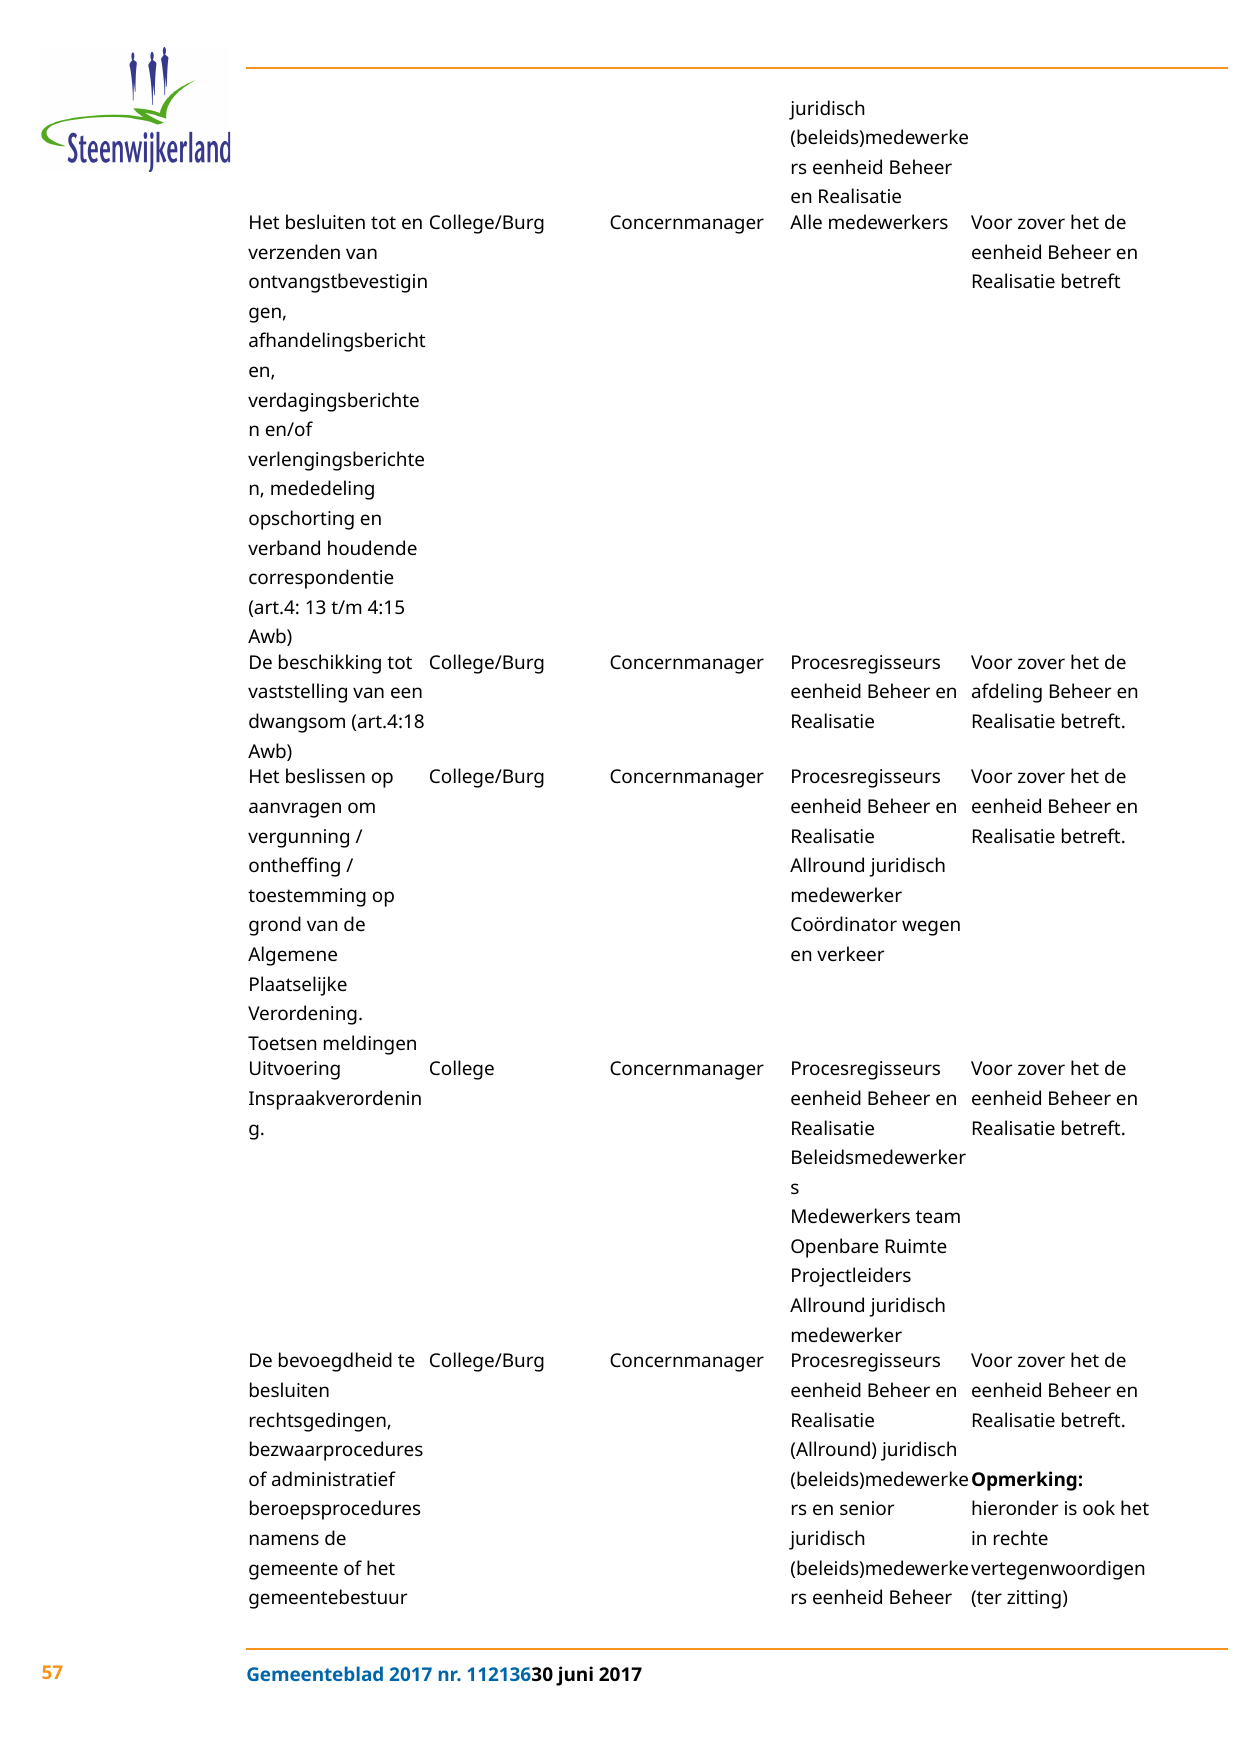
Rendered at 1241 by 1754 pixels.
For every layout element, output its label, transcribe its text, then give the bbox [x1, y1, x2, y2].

table_cell Concernmanager [609, 1056, 790, 1348]
table_cell Alle medewerkers [790, 209, 971, 649]
table_cell Voor zover het de eenheid Beheer en Realisatie betreft. Opmerking: hieronder is ook het in rechte vertegenwoordigen (ter zitting) [971, 1348, 1152, 1610]
table_cell Voor zover het de eenheid Beheer en Realisatie betreft [971, 209, 1152, 649]
table_cell College/Burg [429, 649, 609, 764]
table_cell De beschikking tot vaststelling van een dwangsom (art.4:18 Awb) [248, 649, 429, 764]
table_cell juridisch (beleids)medewerkers eenheid Beheer en Realisatie [790, 95, 971, 209]
table_cell College/Burg [429, 209, 609, 649]
table_cell Concernmanager [609, 209, 790, 649]
table_cell [429, 95, 609, 209]
table_cell Concernmanager [609, 1348, 790, 1610]
table_cell Procesregisseurs eenheid Beheer en Realisatie Beleidsmedewerkers Medewerkers team Openbare Ruimte Projectleiders Allround juridisch medewerker [790, 1056, 971, 1348]
table_cell Het besluiten tot en verzenden van ontvangstbevestigingen, afhandelingsberichten, verdagingsberichten en/of verlengingsberichten, mededeling opschorting en verband houdende correspondentie (art.4: 13 t/m 4:15 Awb) [248, 209, 429, 649]
table_cell [971, 95, 1152, 209]
picture [41, 47, 231, 172]
table_cell De bevoegdheid te besluiten rechtsgedingen, bezwaarprocedures of administratief beroepsprocedures namens de gemeente of het gemeentebestuur [248, 1348, 429, 1610]
table_cell Procesregisseurs eenheid Beheer en Realisatie Allround juridisch medewerker Coördinator wegen en verkeer [790, 764, 971, 1056]
table_cell Procesregisseurs eenheid Beheer en Realisatie (Allround) juridisch (beleids)medewerkers en senior juridisch (beleids)medewerkers eenheid Beheer [790, 1348, 971, 1610]
table_cell [248, 95, 429, 209]
table_cell Uitvoering Inspraakverordening. [248, 1056, 429, 1348]
table_cell College/Burg [429, 764, 609, 1056]
table_cell Procesregisseurs eenheid Beheer en Realisatie [790, 649, 971, 764]
table_cell [609, 95, 790, 209]
table_cell Voor zover het de eenheid Beheer en Realisatie betreft. [971, 1056, 1152, 1348]
table_cell Voor zover het de eenheid Beheer en Realisatie betreft. [971, 764, 1152, 1056]
table_cell Het beslissen op aanvragen om vergunning / ontheffing / toestemming op grond van de Algemene Plaatselijke Verordening. Toetsen meldingen [248, 764, 429, 1056]
table_cell College/Burg [429, 1348, 609, 1610]
table_cell Voor zover het de afdeling Beheer en Realisatie betreft. [971, 649, 1152, 764]
table_cell Concernmanager [609, 764, 790, 1056]
table_cell Concernmanager [609, 649, 790, 764]
table_cell College [429, 1056, 609, 1348]
